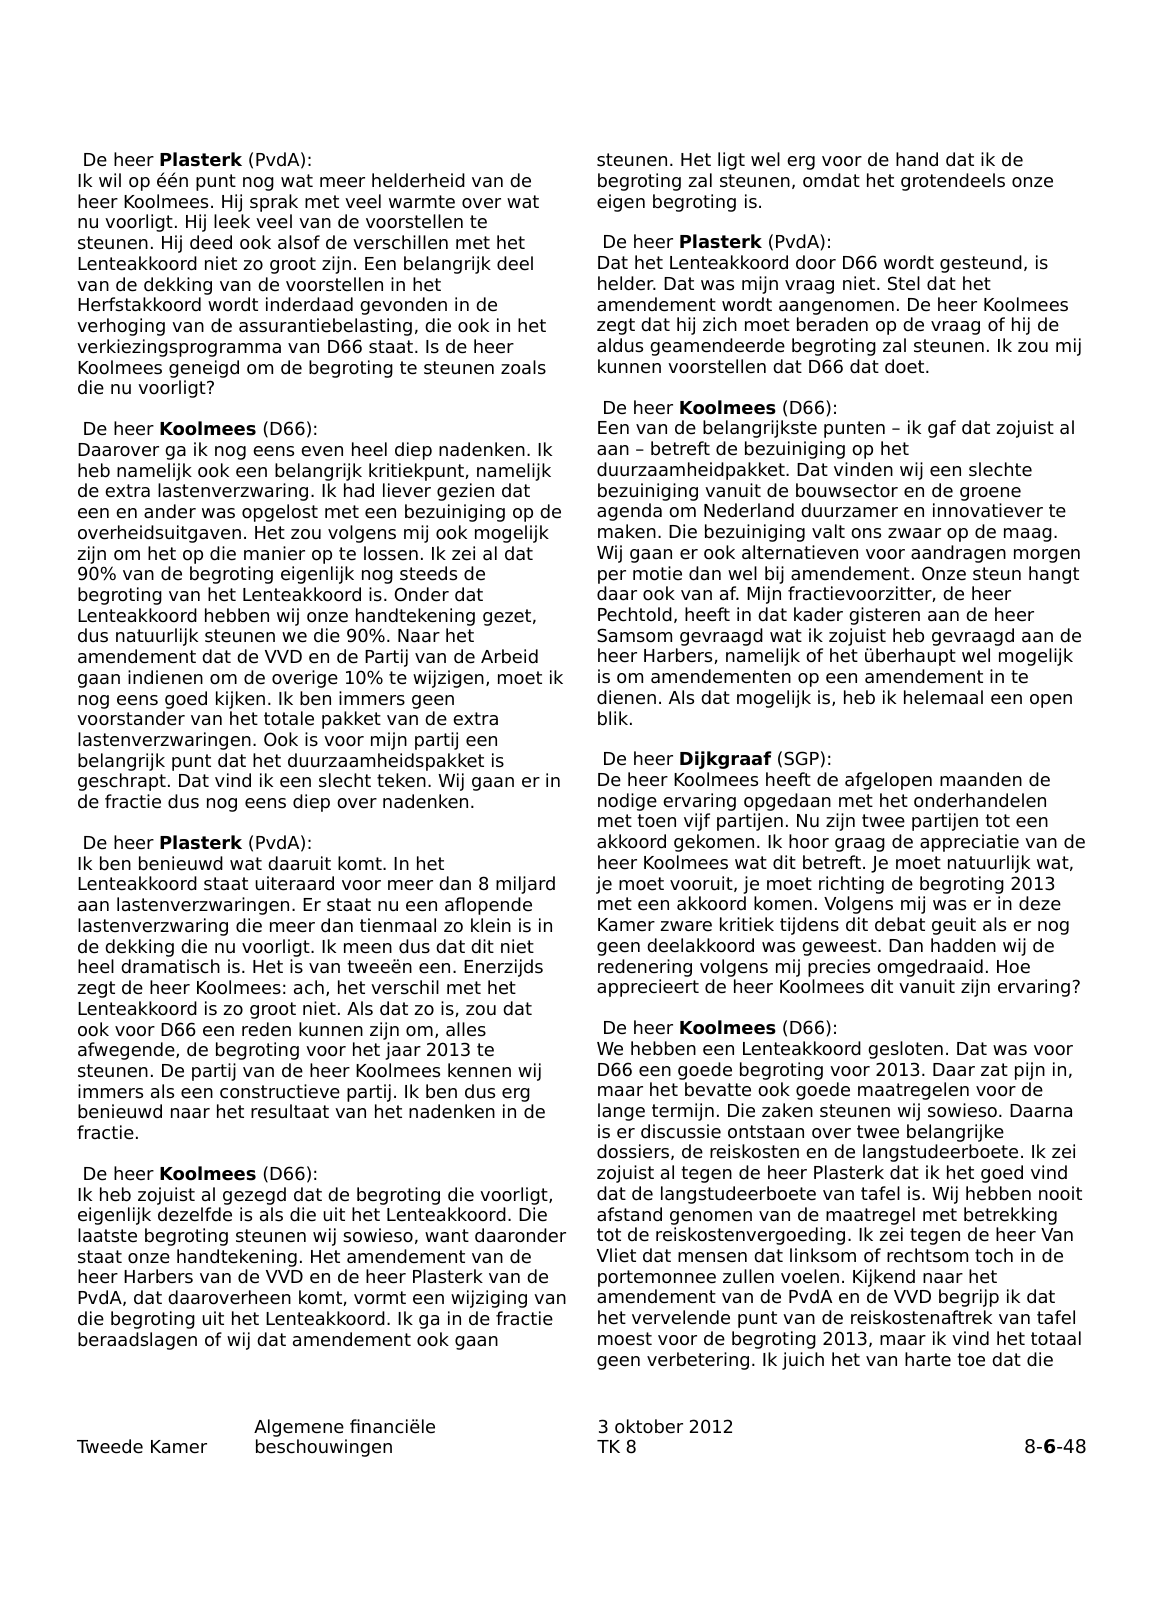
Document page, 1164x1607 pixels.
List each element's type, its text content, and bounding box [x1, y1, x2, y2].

text De heer Koolmees (D66): [596, 1018, 1087, 1039]
text De heer Koolmees (D66): [77, 419, 567, 440]
text Dat het Lenteakkoord door D66 wordt gesteund, is helder. Dat was mijn vraag niet. Stel dat het amendement wordt aangenomen. De heer Koolmees zegt dat hij zich moet beraden op de vraag of hij de aldus geamendeerde begroting zal steunen. Ik zou mij kunnen voorstellen dat D66 dat doet. [596, 253, 1087, 377]
text Daarover ga ik nog eens even heel diep nadenken. Ik heb namelijk ook een belangrijk kritiekpunt, namelijk de extra lastenverzwaring. Ik had liever gezien dat een en ander was opgelost met een bezuiniging op de overheidsuitgaven. Het zou volgens mij ook mogelijk zijn om het op die manier op te lossen. Ik zei al dat 90% van de begroting eigenlijk nog steeds de begroting van het Lenteakkoord is. Onder dat Lenteakkoord hebben wij onze handtekening gezet, dus natuurlijk steunen we die 90%. Naar het amendement dat de VVD en de Partij van de Arbeid gaan indienen om de overige 10% te wijzigen, moet ik nog eens goed kijken. Ik ben immers geen voorstander van het totale pakket van de extra lastenverzwaringen. Ook is voor mijn partij een belangrijk punt dat het duurzaamheidspakket is geschrapt. Dat vind ik een slecht teken. Wij gaan er in de fractie dus nog eens diep over nadenken. [77, 440, 567, 813]
text De heer Koolmees heeft de afgelopen maanden de nodige ervaring opgedaan met het onderhandelen met toen vijf partijen. Nu zijn twee partijen tot een akkoord gekomen. Ik hoor graag de appreciatie van de heer Koolmees wat dit betreft. Je moet natuurlijk wat, je moet vooruit, je moet richting de begroting 2013 met een akkoord komen. Volgens mij was er in deze Kamer zware kritiek tijdens dit debat geuit als er nog geen deelakkoord was geweest. Dan hadden wij de redenering volgens mij precies omgedraaid. Hoe apprecieert de heer Koolmees dit vanuit zijn ervaring? [596, 770, 1087, 998]
text We hebben een Lenteakkoord gesloten. Dat was voor D66 een goede begroting voor 2013. Daar zat pijn in, maar het bevatte ook goede maatregelen voor de lange termijn. Die zaken steunen wij sowieso. Daarna is er discussie ontstaan over twee belangrijke dossiers, de reiskosten en de langstudeerboete. Ik zei zojuist al tegen de heer Plasterk dat ik het goed vind dat de langstudeerboete van tafel is. Wij hebben nooit afstand genomen van de maatregel met betrekking tot de reiskostenvergoeding. Ik zei tegen de heer Van Vliet dat mensen dat linksom of rechtsom toch in de portemonnee zullen voelen. Kijkend naar het amendement van de PvdA en de VVD begrijp ik dat het vervelende punt van de reiskostenaftrek van tafel moest voor de begroting 2013, maar ik vind het totaal geen verbetering. Ik juich het van harte toe dat die [596, 1039, 1087, 1370]
text De heer Plasterk (PvdA): [77, 150, 567, 171]
text Een van de belangrijkste punten – ik gaf dat zojuist al aan – betreft de bezuiniging op het duurzaamheidpakket. Dat vinden wij een slechte bezuiniging vanuit de bouwsector en de groene agenda om Nederland duurzamer en innovatiever te maken. Die bezuiniging valt ons zwaar op de maag. Wij gaan er ook alternatieven voor aandragen morgen per motie dan wel bij amendement. Onze steun hangt daar ook van af. Mijn fractievoorzitter, de heer Pechtold, heeft in dat kader gisteren aan de heer Samsom gevraagd wat ik zojuist heb gevraagd aan de heer Harbers, namelijk of het überhaupt wel mogelijk is om amendementen op een amendement in te dienen. Als dat mogelijk is, heb ik helemaal een open blik. [596, 418, 1087, 729]
text Ik ben benieuwd wat daaruit komt. In het Lenteakkoord staat uiteraard voor meer dan 8 miljard aan lastenverzwaringen. Er staat nu een aflopende lastenverzwaring die meer dan tienmaal zo klein is in de dekking die nu voorligt. Ik meen dus dat dit niet heel dramatisch is. Het is van tweeën een. Enerzijds zegt de heer Koolmees: ach, het verschil met het Lenteakkoord is zo groot niet. Als dat zo is, zou dat ook voor D66 een reden kunnen zijn om, alles afwegende, de begroting voor het jaar 2013 te steunen. De partij van de heer Koolmees kennen wij immers als een constructieve partij. Ik ben dus erg benieuwd naar het resultaat van het nadenken in de fractie. [77, 853, 567, 1144]
text De heer Plasterk (PvdA): [77, 833, 567, 853]
text De heer Koolmees (D66): [77, 1164, 567, 1184]
text Ik heb zojuist al gezegd dat de begroting die voorligt, eigenlijk dezelfde is als die uit het Lenteakkoord. Die laatste begroting steunen wij sowieso, want daaronder staat onze handtekening. Het amendement van de heer Harbers van de VVD en de heer Plasterk van de PvdA, dat daaroverheen komt, vormt een wijziging van die begroting uit het Lenteakkoord. Ik ga in de fractie beraadslagen of wij dat amendement ook gaan [77, 1184, 567, 1350]
text De heer Plasterk (PvdA): [596, 232, 1087, 253]
text De heer Koolmees (D66): [596, 397, 1087, 418]
text De heer Dijkgraaf (SGP): [596, 749, 1087, 770]
text steunen. Het ligt wel erg voor de hand dat ik de begroting zal steunen, omdat het grotendeels onze eigen begroting is. [596, 150, 1087, 212]
text Ik wil op één punt nog wat meer helderheid van de heer Koolmees. Hij sprak met veel warmte over wat nu voorligt. Hij leek veel van de voorstellen te steunen. Hij deed ook alsof de verschillen met het Lenteakkoord niet zo groot zijn. Een belangrijk deel van de dekking van de voorstellen in het Herfstakkoord wordt inderdaad gevonden in de verhoging van de assurantiebelasting, die ook in het verkiezingsprogramma van D66 staat. Is de heer Koolmees geneigd om de begroting te steunen zoals die nu voorligt? [77, 171, 567, 399]
